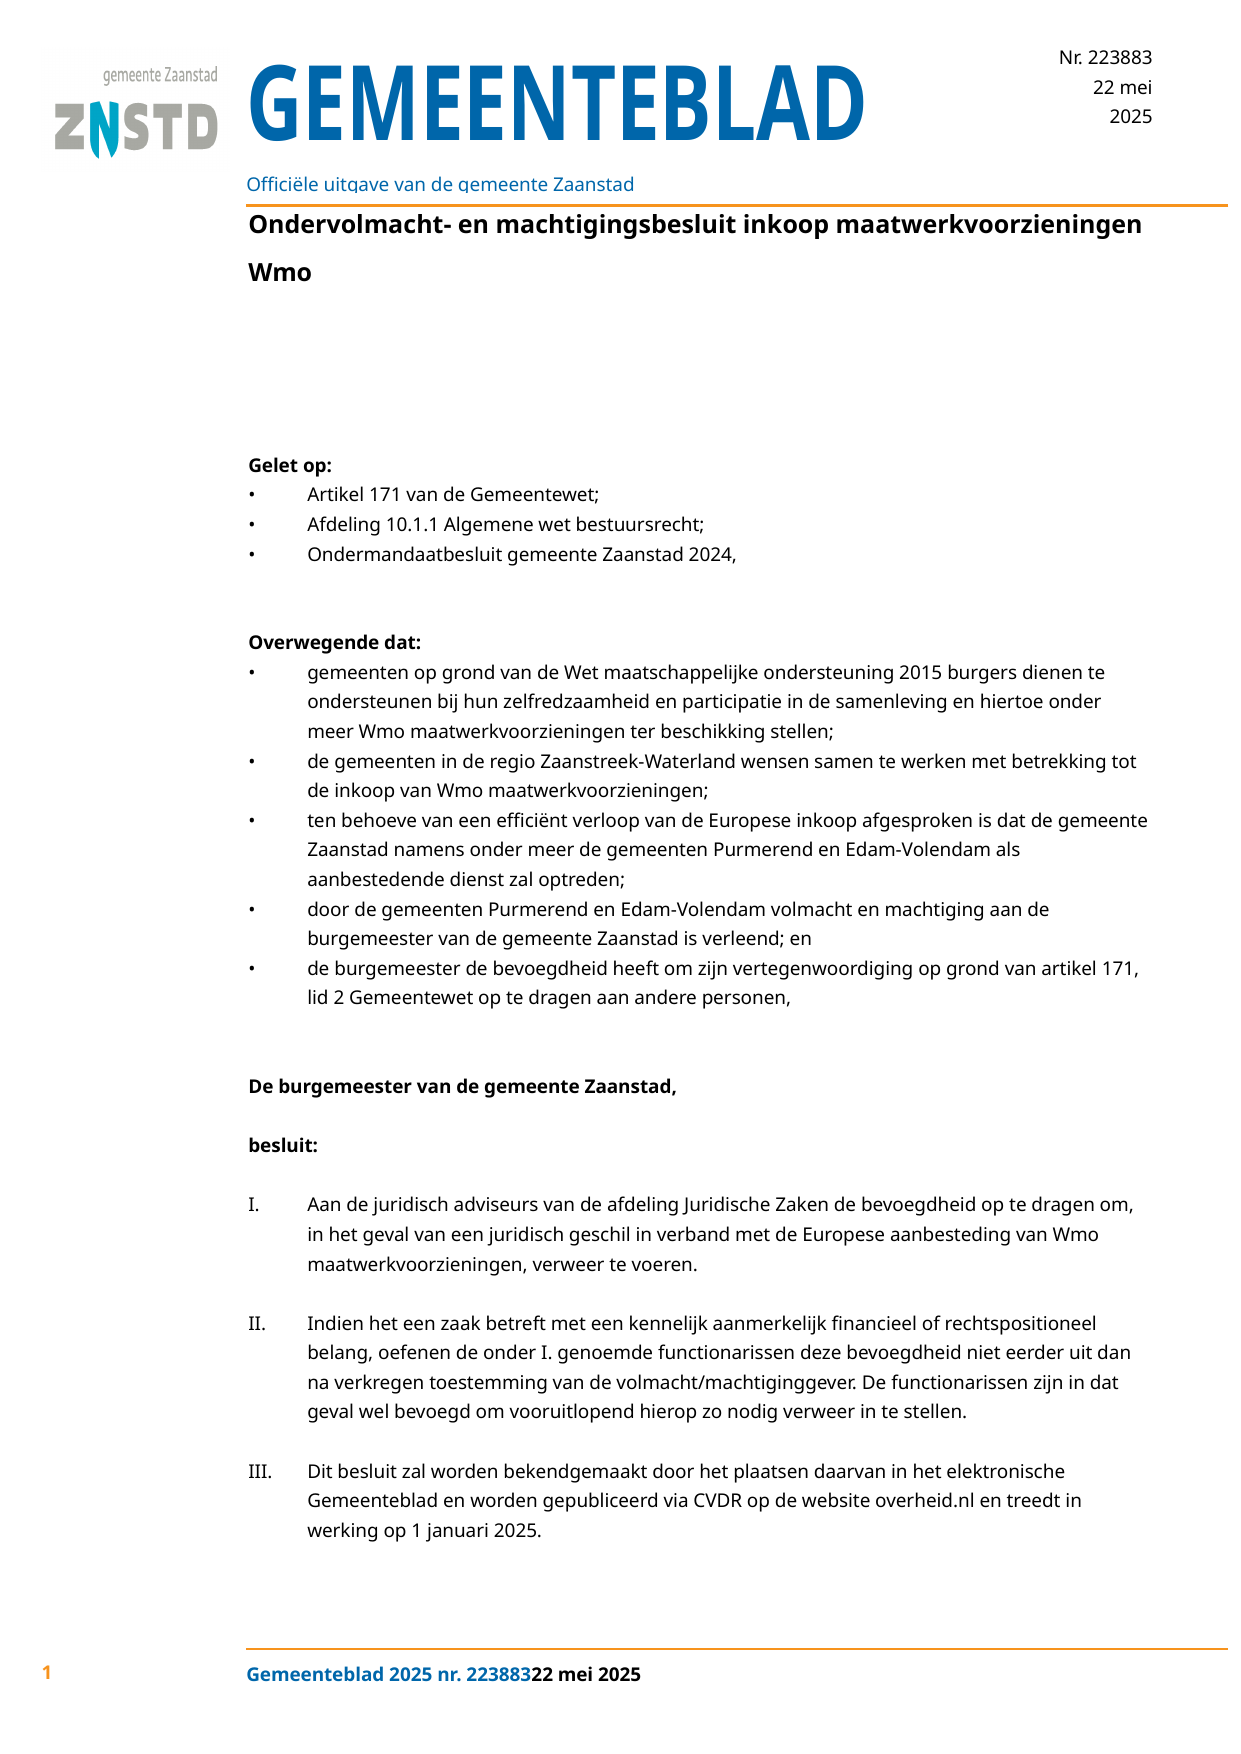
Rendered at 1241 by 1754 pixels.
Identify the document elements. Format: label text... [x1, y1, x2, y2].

list Artikel 171 van de Gemeentewet; [248, 482, 1152, 507]
text besluit: [248, 1132, 1152, 1158]
text De burgemeester van de gemeente Zaanstad, [248, 1073, 1152, 1099]
list door de gemeenten Purmerend en Edam-Volendam volmacht en machtiging aan de burgemeester van de gemeente Zaanstad is verleend; en [248, 896, 1152, 951]
list de burgemeester de bevoegdheid heeft om zijn vertegenwoordiging op grond van artikel 171, lid 2 Gemeentewet op te dragen aan andere personen, [248, 955, 1152, 1010]
list Ondermandaatbesluit gemeente Zaanstad 2024, [248, 541, 1152, 567]
text Gelet op: [248, 452, 1152, 478]
picture [41, 47, 231, 172]
list Afdeling 10.1.1 Algemene wet bestuursrecht; [248, 511, 1152, 537]
list Dit besluit zal worden bekendgemaakt door het plaatsen daarvan in het elektronische Gemeenteblad en worden gepubliceerd via CVDR op de website overheid.nl en treedt in werking op 1 januari 2025. [248, 1458, 1152, 1543]
text Ondervolmacht- en machtigingsbesluit inkoop maatwerkvoorzieningen Wmo [248, 207, 1152, 288]
list Aan de juridisch adviseurs van de afdeling Juridische Zaken de bevoegdheid op te dragen om, in het geval van een juridisch geschil in verband met de Europese aanbesteding van Wmo maatwerkvoorzieningen, verweer te voeren. [248, 1192, 1152, 1277]
text Overwegende dat: [248, 629, 1152, 655]
list gemeenten op grond van de Wet maatschappelijke ondersteuning 2015 burgers dienen te ondersteunen bij hun zelfredzaamheid en participatie in de samenleving en hiertoe onder meer Wmo maatwerkvoorzieningen ter beschikking stellen; [248, 659, 1152, 744]
list ten behoeve van een efficiënt verloop van de Europese inkoop afgesproken is dat de gemeente Zaanstad namens onder meer de gemeenten Purmerend en Edam-Volendam als aanbestedende dienst zal optreden; [248, 807, 1152, 892]
list Indien het een zaak betreft met een kennelijk aanmerkelijk financieel of rechtspositioneel belang, oefenen de onder I. genoemde functionarissen deze bevoegdheid niet eerder uit dan na verkregen toestemming van de volmacht/machtiginggever. De functionarissen zijn in dat geval wel bevoegd om vooruitlopend hierop zo nodig verweer in te stellen. [248, 1310, 1152, 1424]
list de gemeenten in de regio Zaanstreek-Waterland wensen samen te werken met betrekking tot de inkoop van Wmo maatwerkvoorzieningen; [248, 748, 1152, 803]
